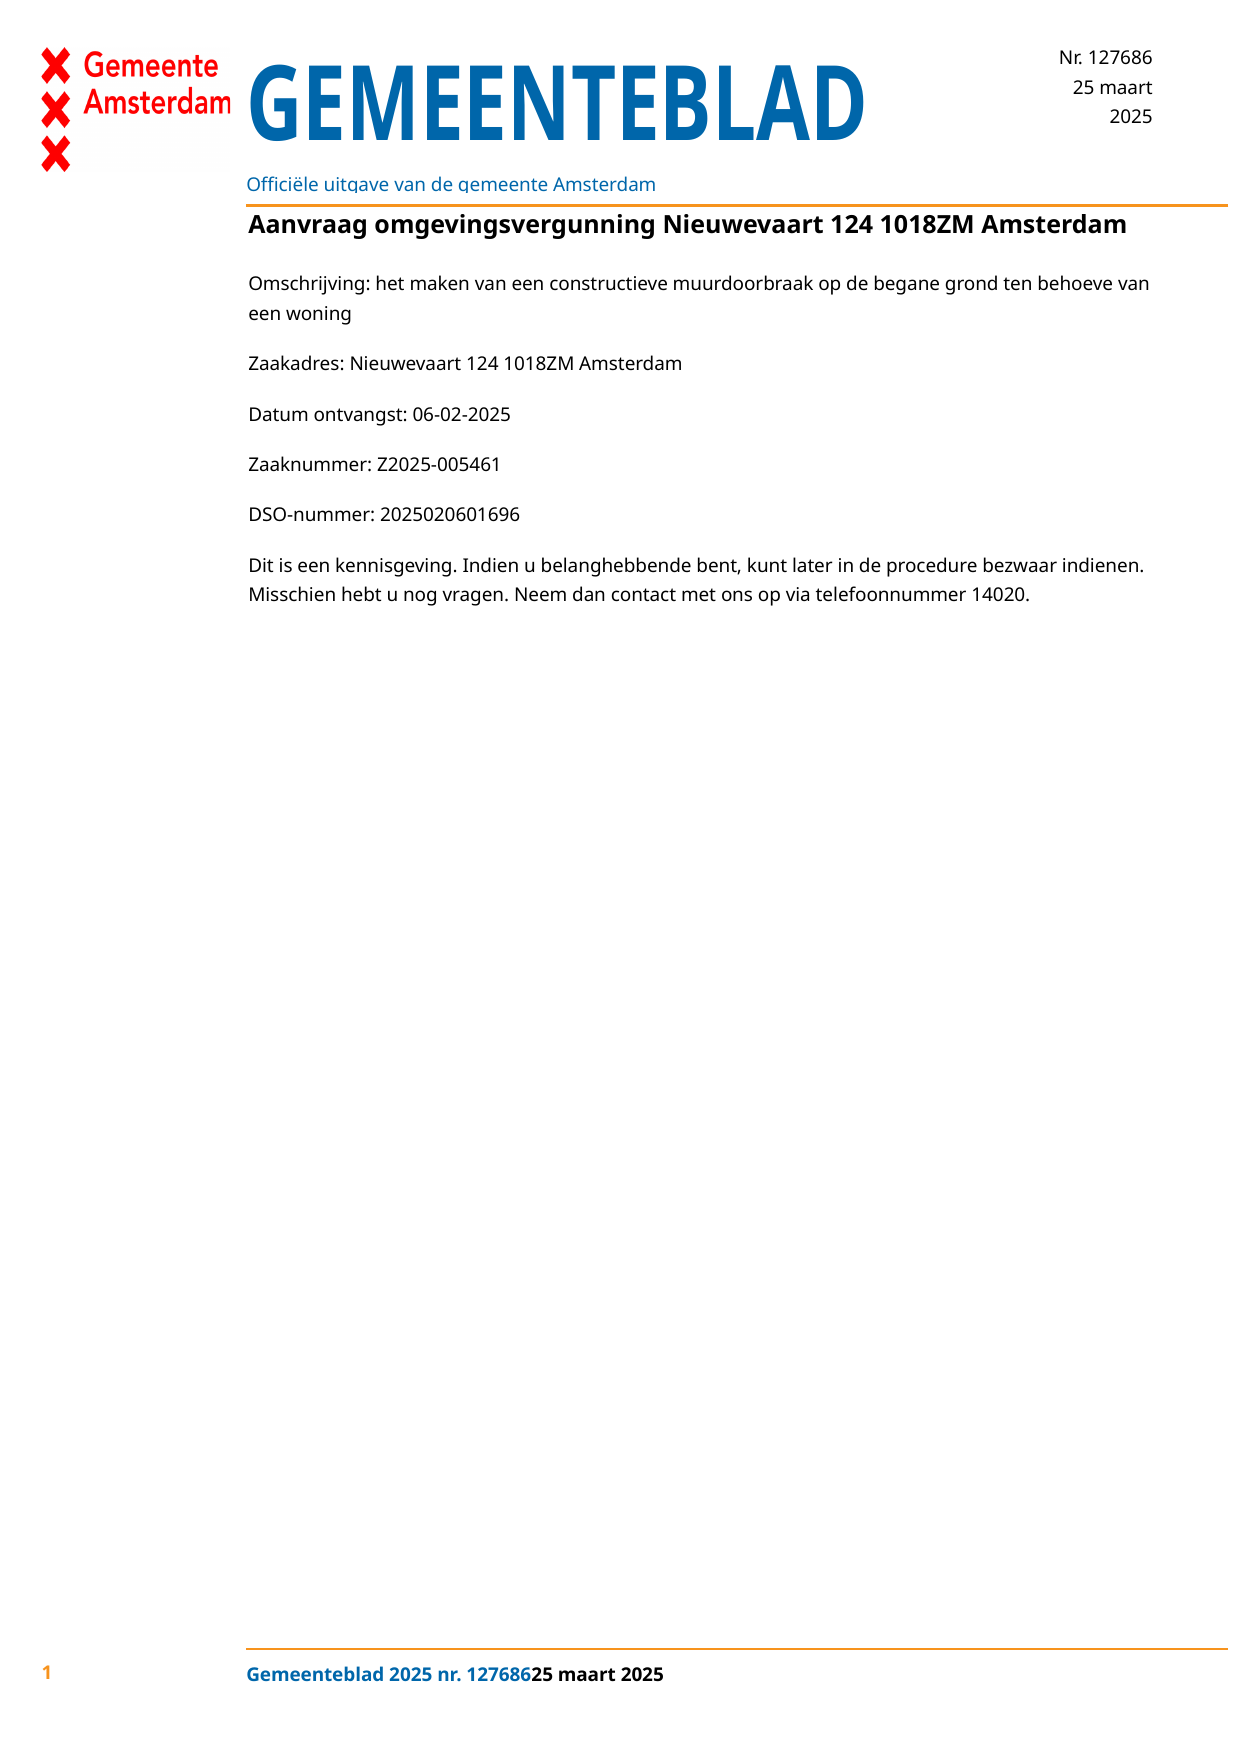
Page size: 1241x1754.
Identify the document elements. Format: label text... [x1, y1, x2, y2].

text Zaaknummer: Z2025-005461 [248, 451, 1152, 477]
text Datum ontvangst: 06-02-2025 [248, 401, 1152, 426]
text Omschrijving: het maken van een constructieve muurdoorbraak op de begane grond ten behoeve van een woning [248, 270, 1152, 326]
text Zaakadres: Nieuwevaart 124 1018ZM Amsterdam [248, 350, 1152, 376]
text Aanvraag omgevingsvergunning Nieuwevaart 124 1018ZM Amsterdam [248, 207, 1152, 241]
picture [41, 47, 231, 172]
text DSO-nummer: 2025020601696 [248, 502, 1152, 527]
text Dit is een kennisgeving. Indien u belanghebbende bent, kunt later in de procedure bezwaar indienen. Misschien hebt u nog vragen. Neem dan contact met ons op via telefoonnummer 14020. [248, 552, 1152, 607]
